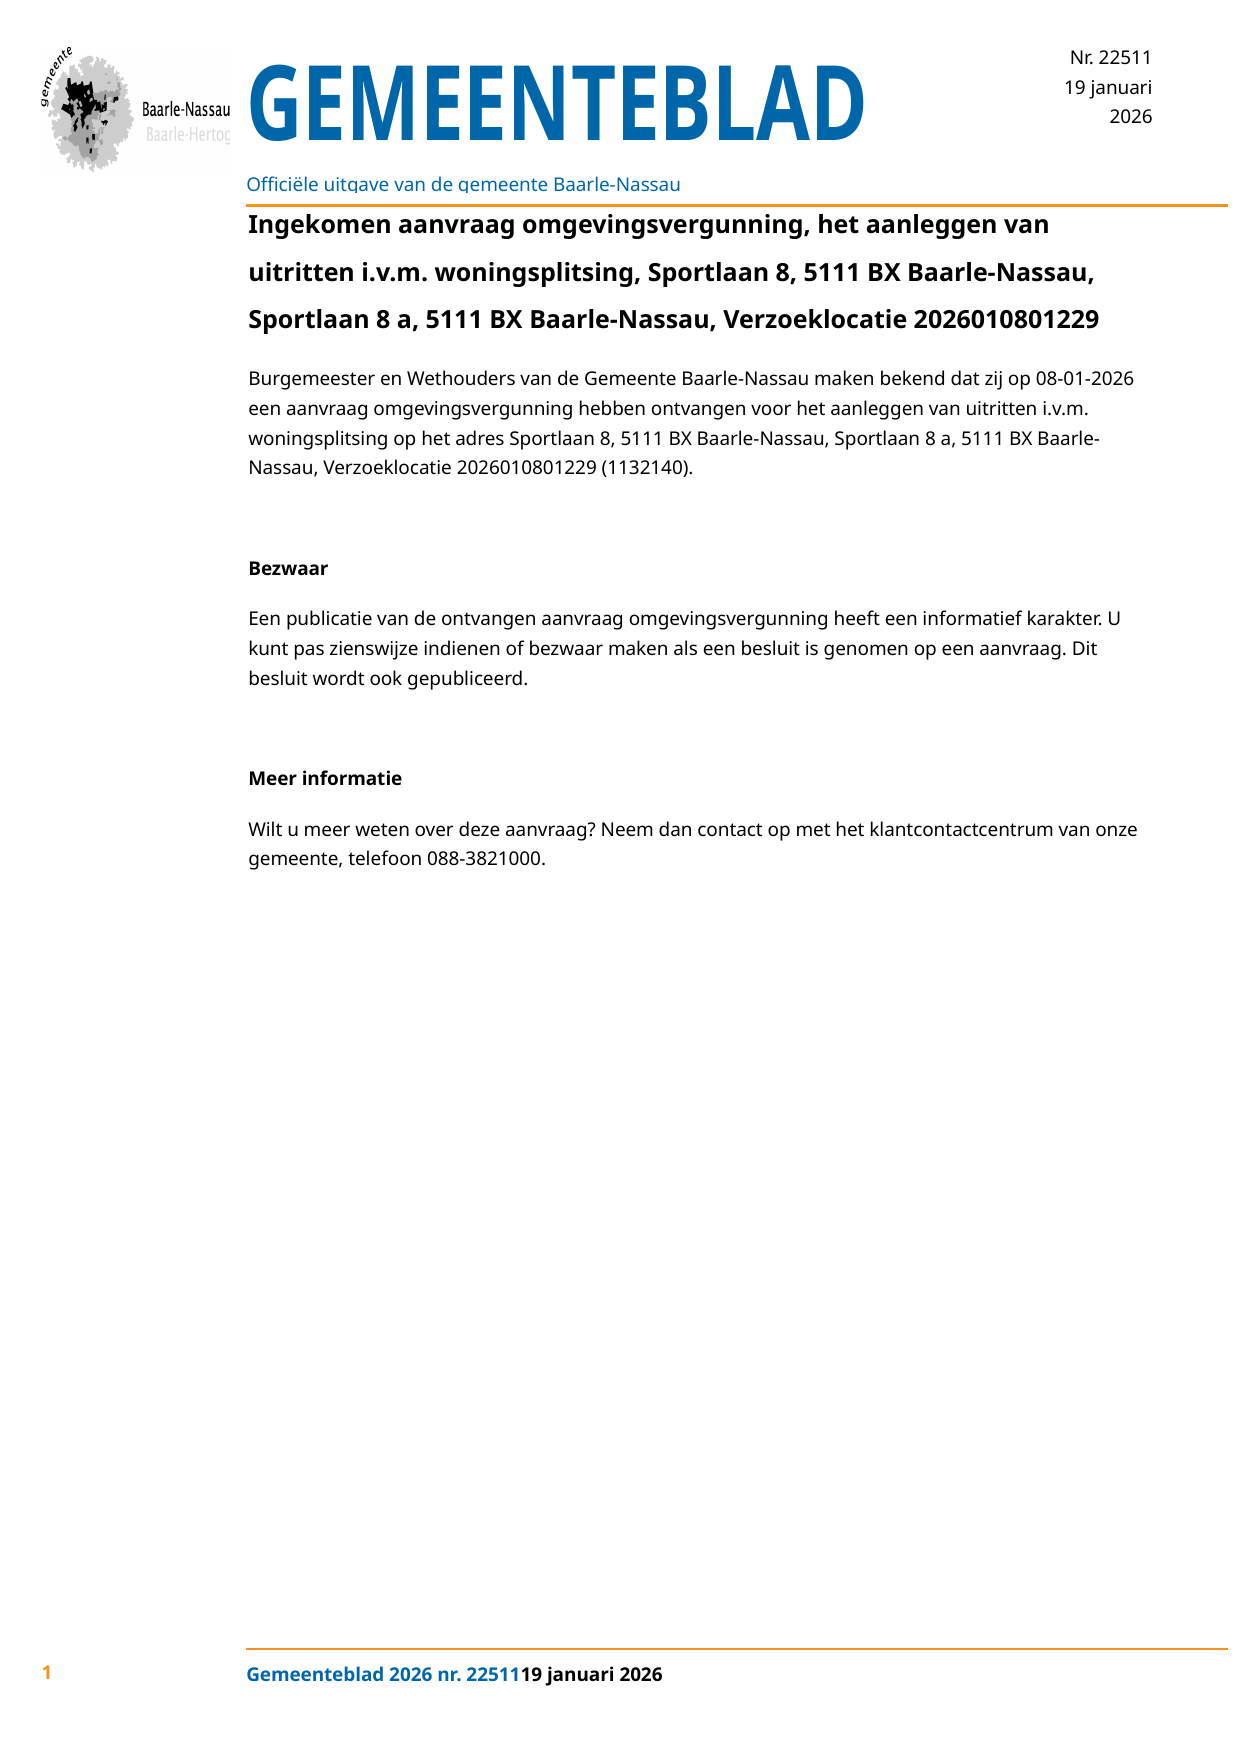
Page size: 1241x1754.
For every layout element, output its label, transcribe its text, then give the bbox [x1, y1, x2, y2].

picture [41, 47, 231, 172]
text Burgemeester en Wethouders van de Gemeente Baarle-Nassau maken bekend dat zij op 08-01-2026 een aanvraag omgevingsvergunning hebben ontvangen voor het aanleggen van uitritten i.v.m. woningsplitsing op het adres Sportlaan 8, 5111 BX Baarle-Nassau, Sportlaan 8 a, 5111 BX Baarle-Nassau, Verzoeklocatie 2026010801229 (1132140). [248, 366, 1152, 480]
text Bezwaar [248, 555, 1152, 581]
text Meer informatie [248, 766, 1152, 791]
text Een publicatie van de ontvangen aanvraag omgevingsvergunning heeft een informatief karakter. U kunt pas zienswijze indienen of bezwaar maken als een besluit is genomen op een aanvraag. Dit besluit wordt ook gepubliceerd. [248, 606, 1152, 690]
text Ingekomen aanvraag omgevingsvergunning, het aanleggen van uitritten i.v.m. woningsplitsing, Sportlaan 8, 5111 BX Baarle-Nassau, Sportlaan 8 a, 5111 BX Baarle-Nassau, Verzoeklocatie 2026010801229 [248, 207, 1152, 336]
text Wilt u meer weten over deze aanvraag? Neem dan contact op met het klantcontactcentrum van onze gemeente, telefoon 088-3821000. [248, 816, 1152, 871]
